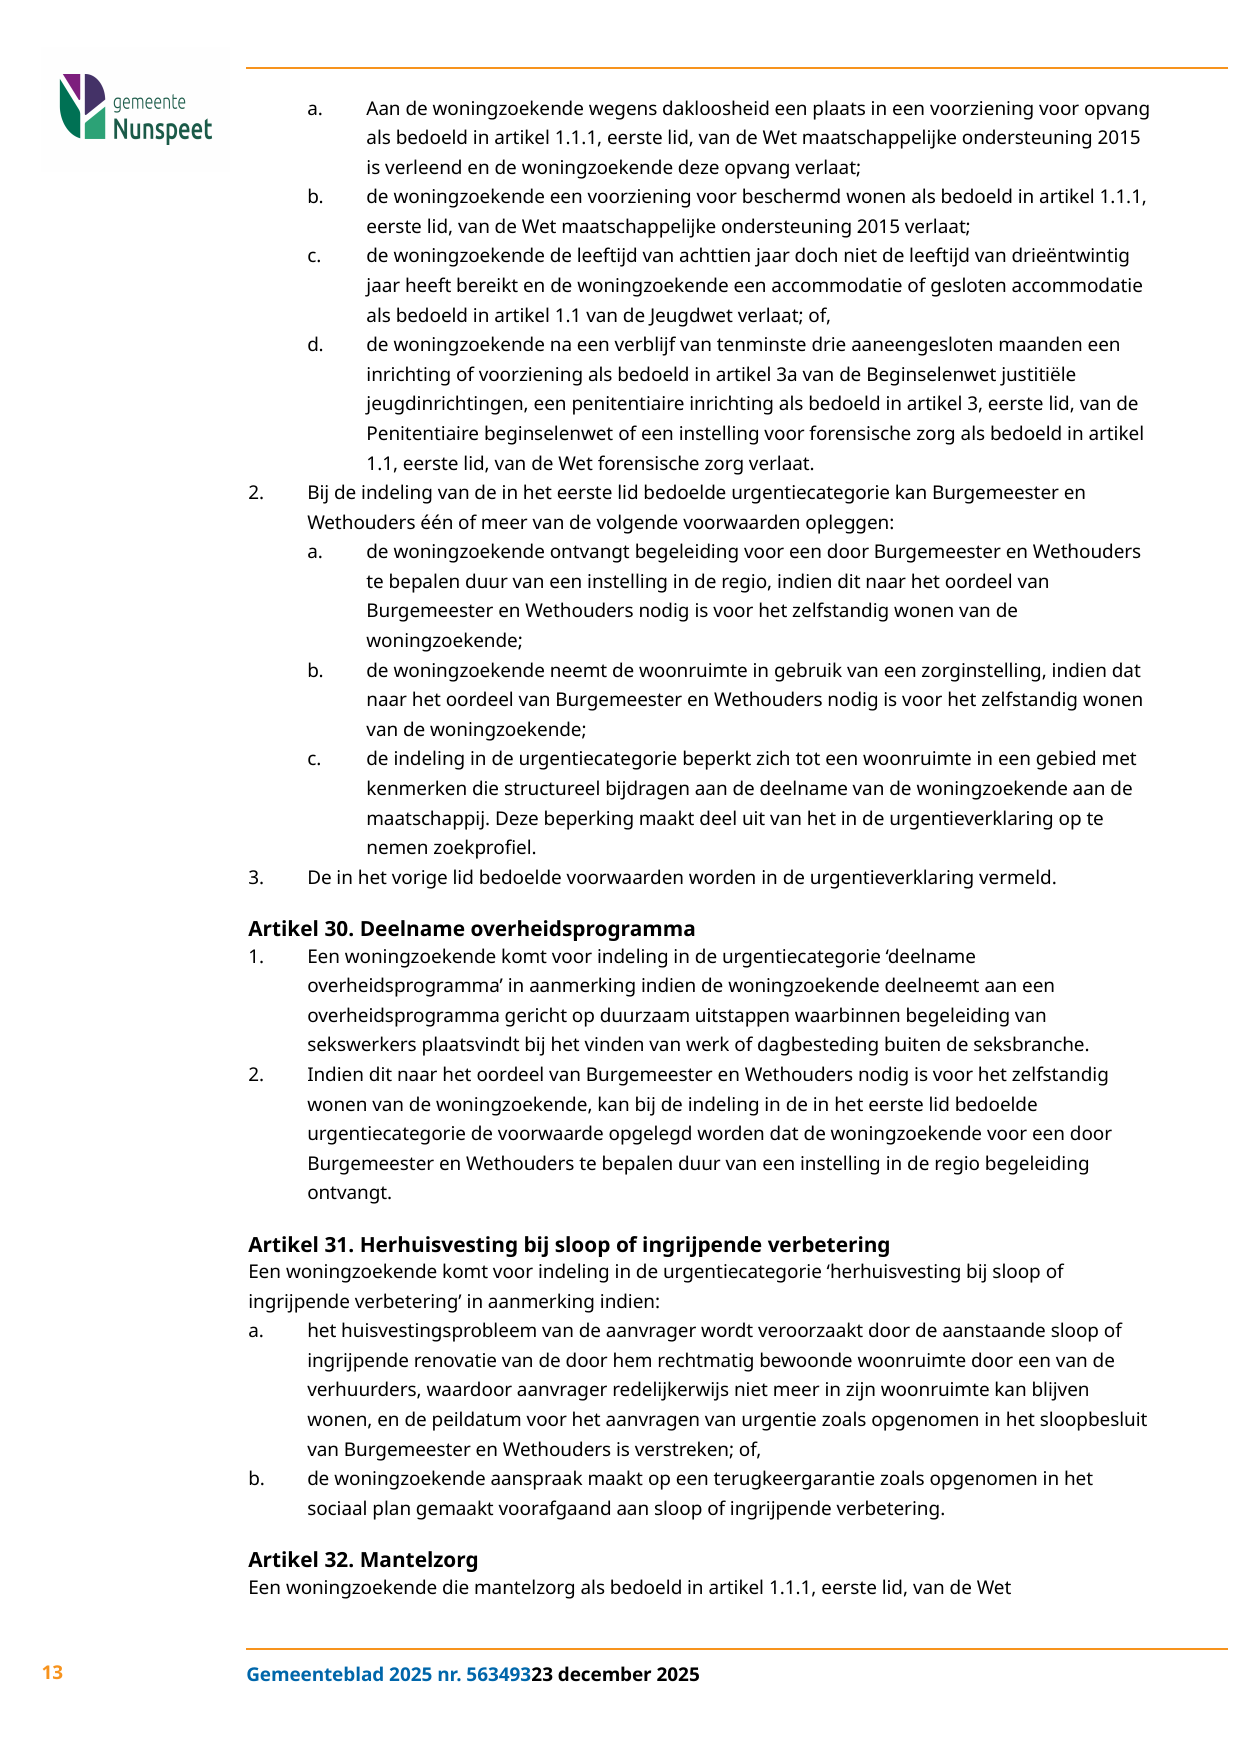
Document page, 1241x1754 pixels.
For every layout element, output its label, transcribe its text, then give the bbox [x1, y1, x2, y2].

list de indeling in de urgentiecategorie beperkt zich tot een woonruimte in een gebied met kenmerken die structureel bijdragen aan de deelname van de woningzoekende aan de maatschappij. Deze beperking maakt deel uit van het in de urgentieverklaring op te nemen zoekprofiel. [307, 746, 1152, 860]
list Aan de woningzoekende wegens dakloosheid een plaats in een voorziening voor opvang als bedoeld in artikel 1.1.1, eerste lid, van de Wet maatschappelijke ondersteuning 2015 is verleend en de woningzoekende deze opvang verlaat; [307, 95, 1152, 180]
text Een woningzoekende komt voor indeling in de urgentiecategorie ‘herhuisvesting bij sloop of ingrijpende verbetering’ in aanmerking indien: [248, 1258, 1152, 1314]
text Een woningzoekende die mantelzorg als bedoeld in artikel 1.1.1, eerste lid, van de Wet [248, 1574, 1152, 1599]
list De in het vorige lid bedoelde voorwaarden worden in de urgentieverklaring vermeld. [248, 864, 1152, 890]
text Artikel 32. Mantelzorg [248, 1545, 1152, 1574]
list de woningzoekende neemt de woonruimte in gebruik van een zorginstelling, indien dat naar het oordeel van Burgemeester en Wethouders nodig is voor het zelfstandig wonen van de woningzoekende; [307, 657, 1152, 742]
list Indien dit naar het oordeel van Burgemeester en Wethouders nodig is voor het zelfstandig wonen van de woningzoekende, kan bij de indeling in de in het eerste lid bedoelde urgentiecategorie de voorwaarde opgelegd worden dat de woningzoekende voor een door Burgemeester en Wethouders te bepalen duur van een instelling in de regio begeleiding ontvangt. [248, 1061, 1152, 1205]
list de woningzoekende aanspraak maakt op een terugkeergarantie zoals opgenomen in het sociaal plan gemaakt voorafgaand aan sloop of ingrijpende verbetering. [248, 1465, 1152, 1521]
text Artikel 30. Deelname overheidsprogramma [248, 914, 1152, 943]
list de woningzoekende de leeftijd van achttien jaar doch niet de leeftijd van drieëntwintig jaar heeft bereikt en de woningzoekende een accommodatie of gesloten accommodatie als bedoeld in artikel 1.1 van de Jeugdwet verlaat; of, [307, 243, 1152, 328]
list de woningzoekende een voorziening voor beschermd wonen als bedoeld in artikel 1.1.1, eerste lid, van de Wet maatschappelijke ondersteuning 2015 verlaat; [307, 183, 1152, 239]
list het huisvestingsprobleem van de aanvrager wordt veroorzaakt door de aanstaande sloop of ingrijpende renovatie van de door hem rechtmatig bewoonde woonruimte door een van de verhuurders, waardoor aanvrager redelijkerwijs niet meer in zijn woonruimte kan blijven wonen, en de peildatum voor het aanvragen van urgentie zoals opgenomen in het sloopbesluit van Burgemeester en Wethouders is verstreken; of, [248, 1317, 1152, 1462]
list Een woningzoekende komt voor indeling in de urgentiecategorie ‘deelname overheidsprogramma’ in aanmerking indien de woningzoekende deelneemt aan een overheidsprogramma gericht op duurzaam uitstappen waarbinnen begeleiding van sekswerkers plaatsvindt bij het vinden van werk of dagbesteding buiten de seksbranche. [248, 943, 1152, 1057]
list de woningzoekende ontvangt begeleiding voor een door Burgemeester en Wethouders te bepalen duur van een instelling in de regio, indien dit naar het oordeel van Burgemeester en Wethouders nodig is voor het zelfstandig wonen van de woningzoekende; [307, 538, 1152, 653]
list de woningzoekende na een verblijf van tenminste drie aaneengesloten maanden een inrichting of voorziening als bedoeld in artikel 3a van de Beginselenwet justitiële jeugdinrichtingen, een penitentiaire inrichting als bedoeld in artikel 3, eerste lid, van de Penitentiaire beginselenwet of een instelling voor forensische zorg als bedoeld in artikel 1.1, eerste lid, van de Wet forensische zorg verlaat. [307, 331, 1152, 476]
picture [41, 47, 231, 172]
list Bij de indeling van de in het eerste lid bedoelde urgentiecategorie kan Burgemeester en Wethouders één of meer van de volgende voorwaarden opleggen: [248, 479, 1152, 535]
text Artikel 31. Herhuisvesting bij sloop of ingrijpende verbetering [248, 1230, 1152, 1258]
